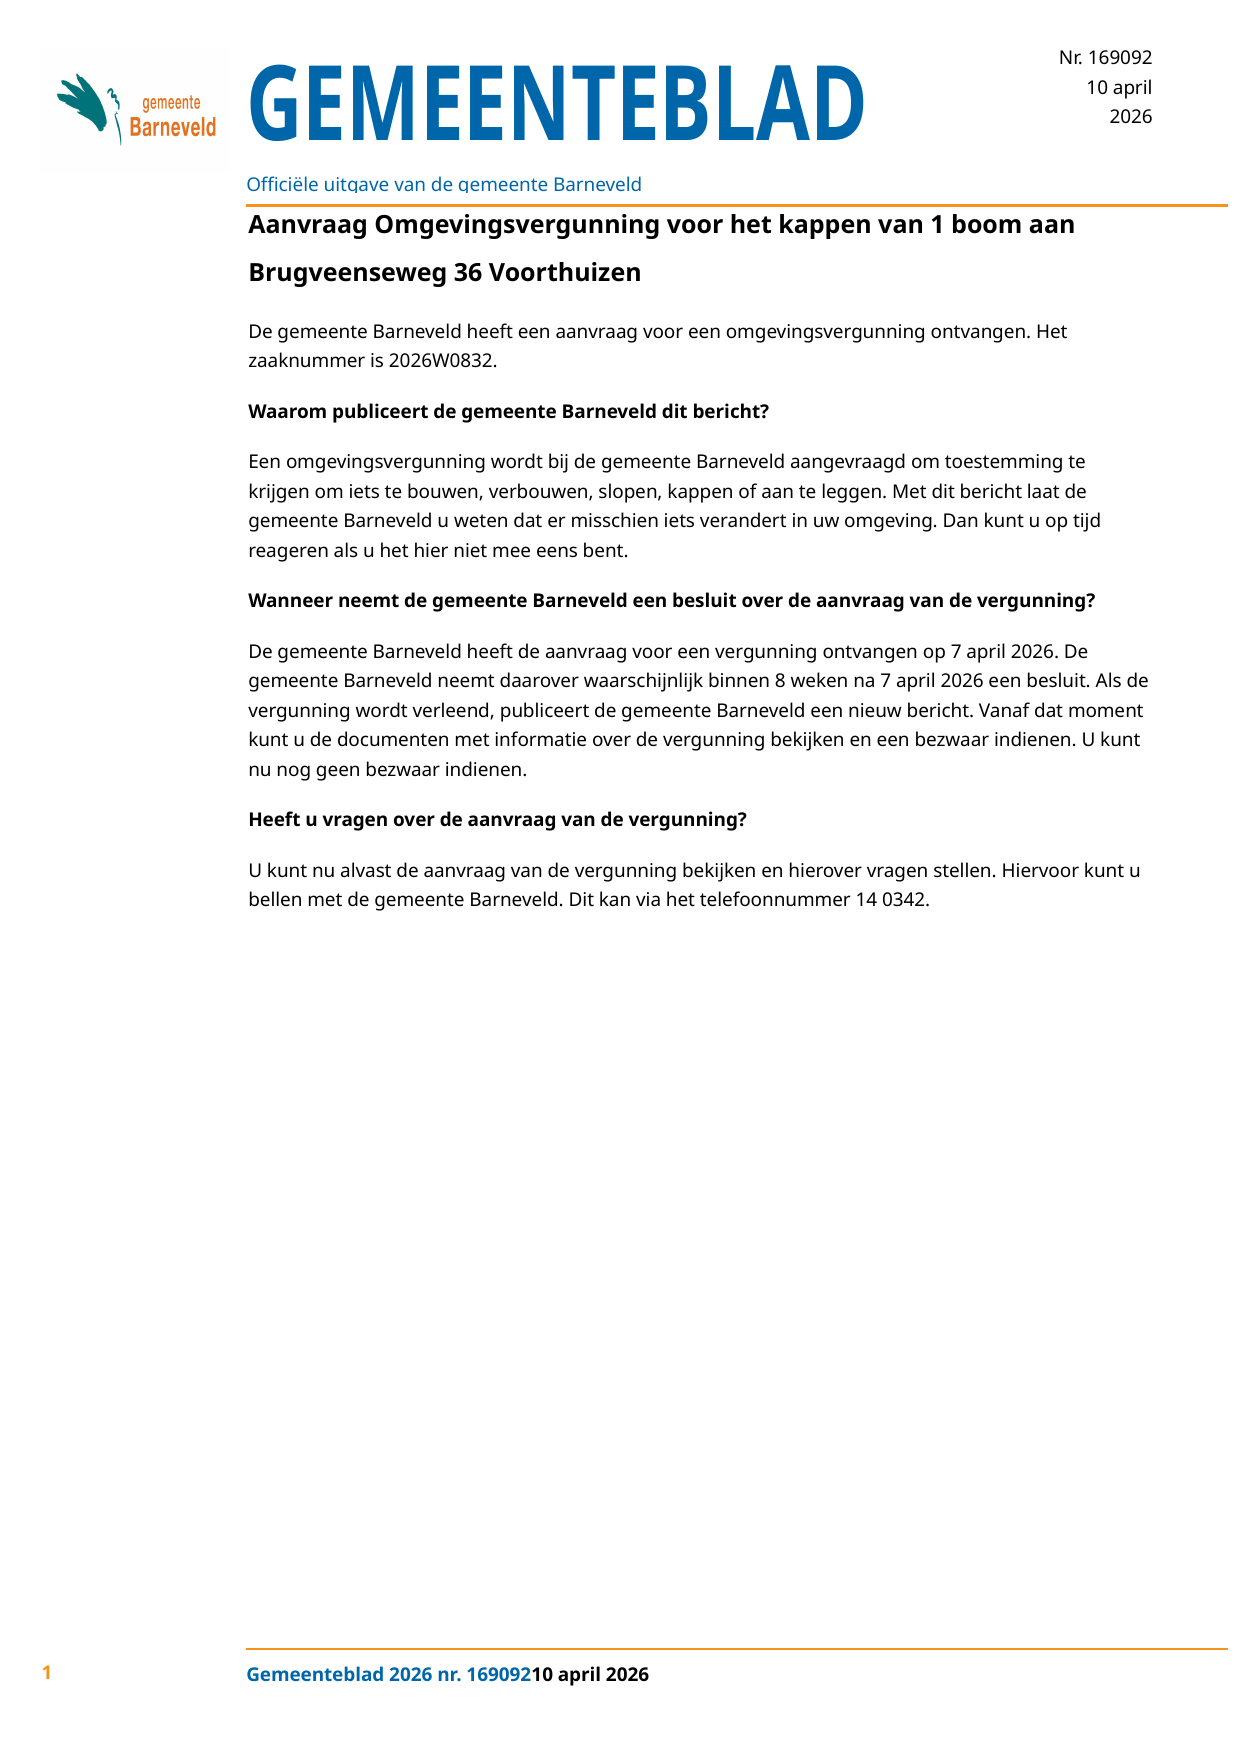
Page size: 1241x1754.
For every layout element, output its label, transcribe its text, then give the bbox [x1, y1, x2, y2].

text Aanvraag Omgevingsvergunning voor het kappen van 1 boom aan Brugveenseweg 36 Voorthuizen [248, 207, 1152, 288]
text U kunt nu alvast de aanvraag van de vergunning bekijken en hierover vragen stellen. Hiervoor kunt u bellen met de gemeente Barneveld. Dit kan via het telefoonnummer 14 0342. [248, 857, 1152, 912]
text Een omgevingsvergunning wordt bij de gemeente Barneveld aangevraagd om toestemming te krijgen om iets te bouwen, verbouwen, slopen, kappen of aan te leggen. Met dit bericht laat de gemeente Barneveld u weten dat er misschien iets verandert in uw omgeving. Dan kunt u op tijd reageren als u het hier niet mee eens bent. [248, 448, 1152, 563]
text Wanneer neemt de gemeente Barneveld een besluit over de aanvraag van de vergunning? [248, 587, 1152, 613]
text De gemeente Barneveld heeft een aanvraag voor een omgevingsvergunning ontvangen. Het zaaknummer is 2026W0832. [248, 318, 1152, 373]
text Waarom publiceert de gemeente Barneveld dit bericht? [248, 398, 1152, 424]
picture [41, 47, 231, 172]
text De gemeente Barneveld heeft de aanvraag voor een vergunning ontvangen op 7 april 2026. De gemeente Barneveld neemt daarover waarschijnlijk binnen 8 weken na 7 april 2026 een besluit. Als de vergunning wordt verleend, publiceert de gemeente Barneveld een nieuw bericht. Vanaf dat moment kunt u de documenten met informatie over de vergunning bekijken en een bezwaar indienen. U kunt nu nog geen bezwaar indienen. [248, 638, 1152, 782]
text Heeft u vragen over de aanvraag van de vergunning? [248, 807, 1152, 832]
